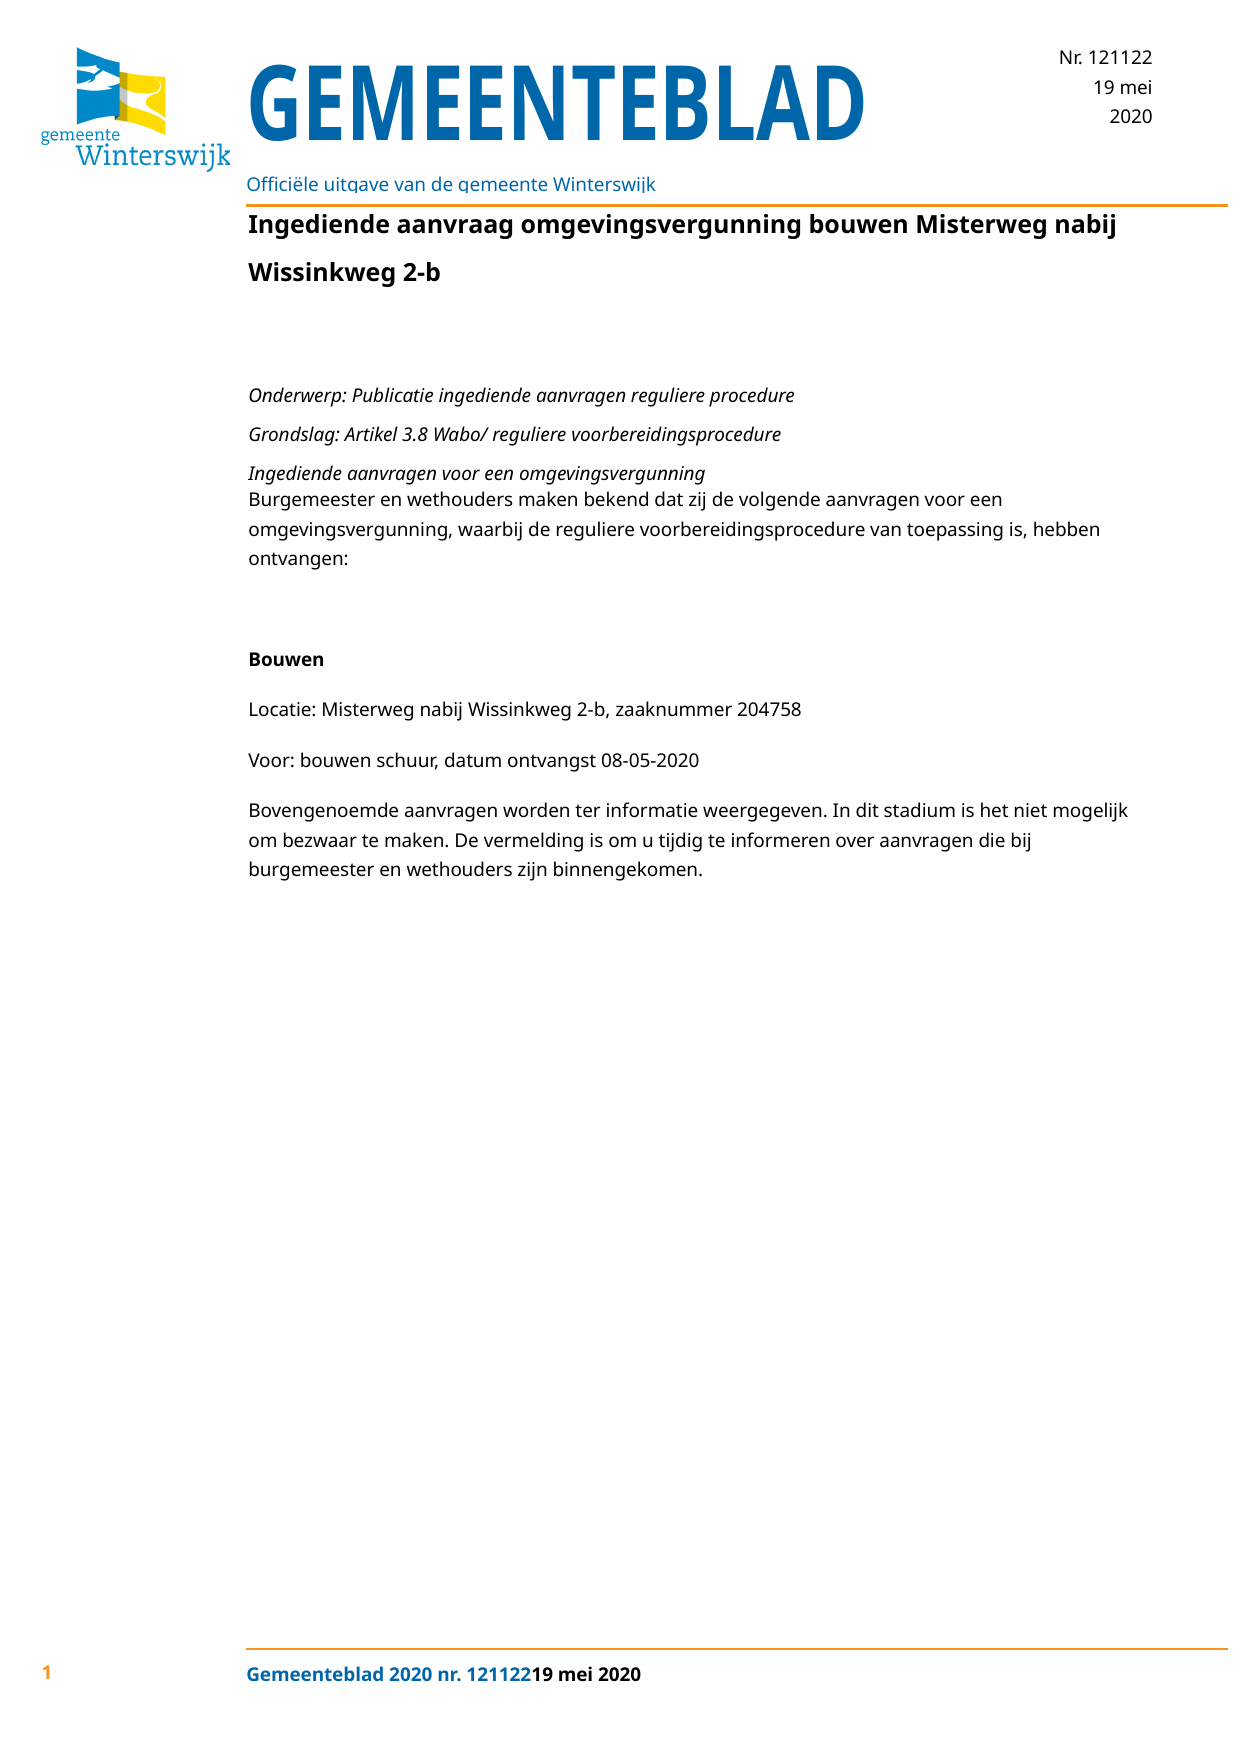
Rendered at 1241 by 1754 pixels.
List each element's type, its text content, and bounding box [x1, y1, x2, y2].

text Locatie: Misterweg nabij Wissinkweg 2-b, zaaknummer 204758 [248, 697, 1152, 722]
text Onderwerp: Publicatie ingediende aanvragen reguliere procedure [248, 382, 1152, 408]
text Grondslag: Artikel 3.8 Wabo/ reguliere voorbereidingsprocedure [248, 421, 1152, 447]
text Bouwen [248, 646, 1152, 672]
text Bovengenoemde aanvragen worden ter informatie weergegeven. In dit stadium is het niet mogelijk om bezwaar te maken. De vermelding is om u tijdig te informeren over aanvragen die bij burgemeester en wethouders zijn binnengekomen. [248, 797, 1152, 882]
picture [225, 153, 231, 162]
text Voor: bouwen schuur, datum ontvangst 08-05-2020 [248, 747, 1152, 773]
text Ingediende aanvraag omgevingsvergunning bouwen Misterweg nabij Wissinkweg 2-b [248, 207, 1152, 288]
picture [41, 47, 231, 172]
text Ingediende aanvragen voor een omgevingsvergunning [248, 460, 1152, 486]
text Burgemeester en wethouders maken bekend dat zij de volgende aanvragen voor een omgevingsvergunning, waarbij de reguliere voorbereidingsprocedure van toepassing is, hebben ontvangen: [248, 486, 1152, 571]
